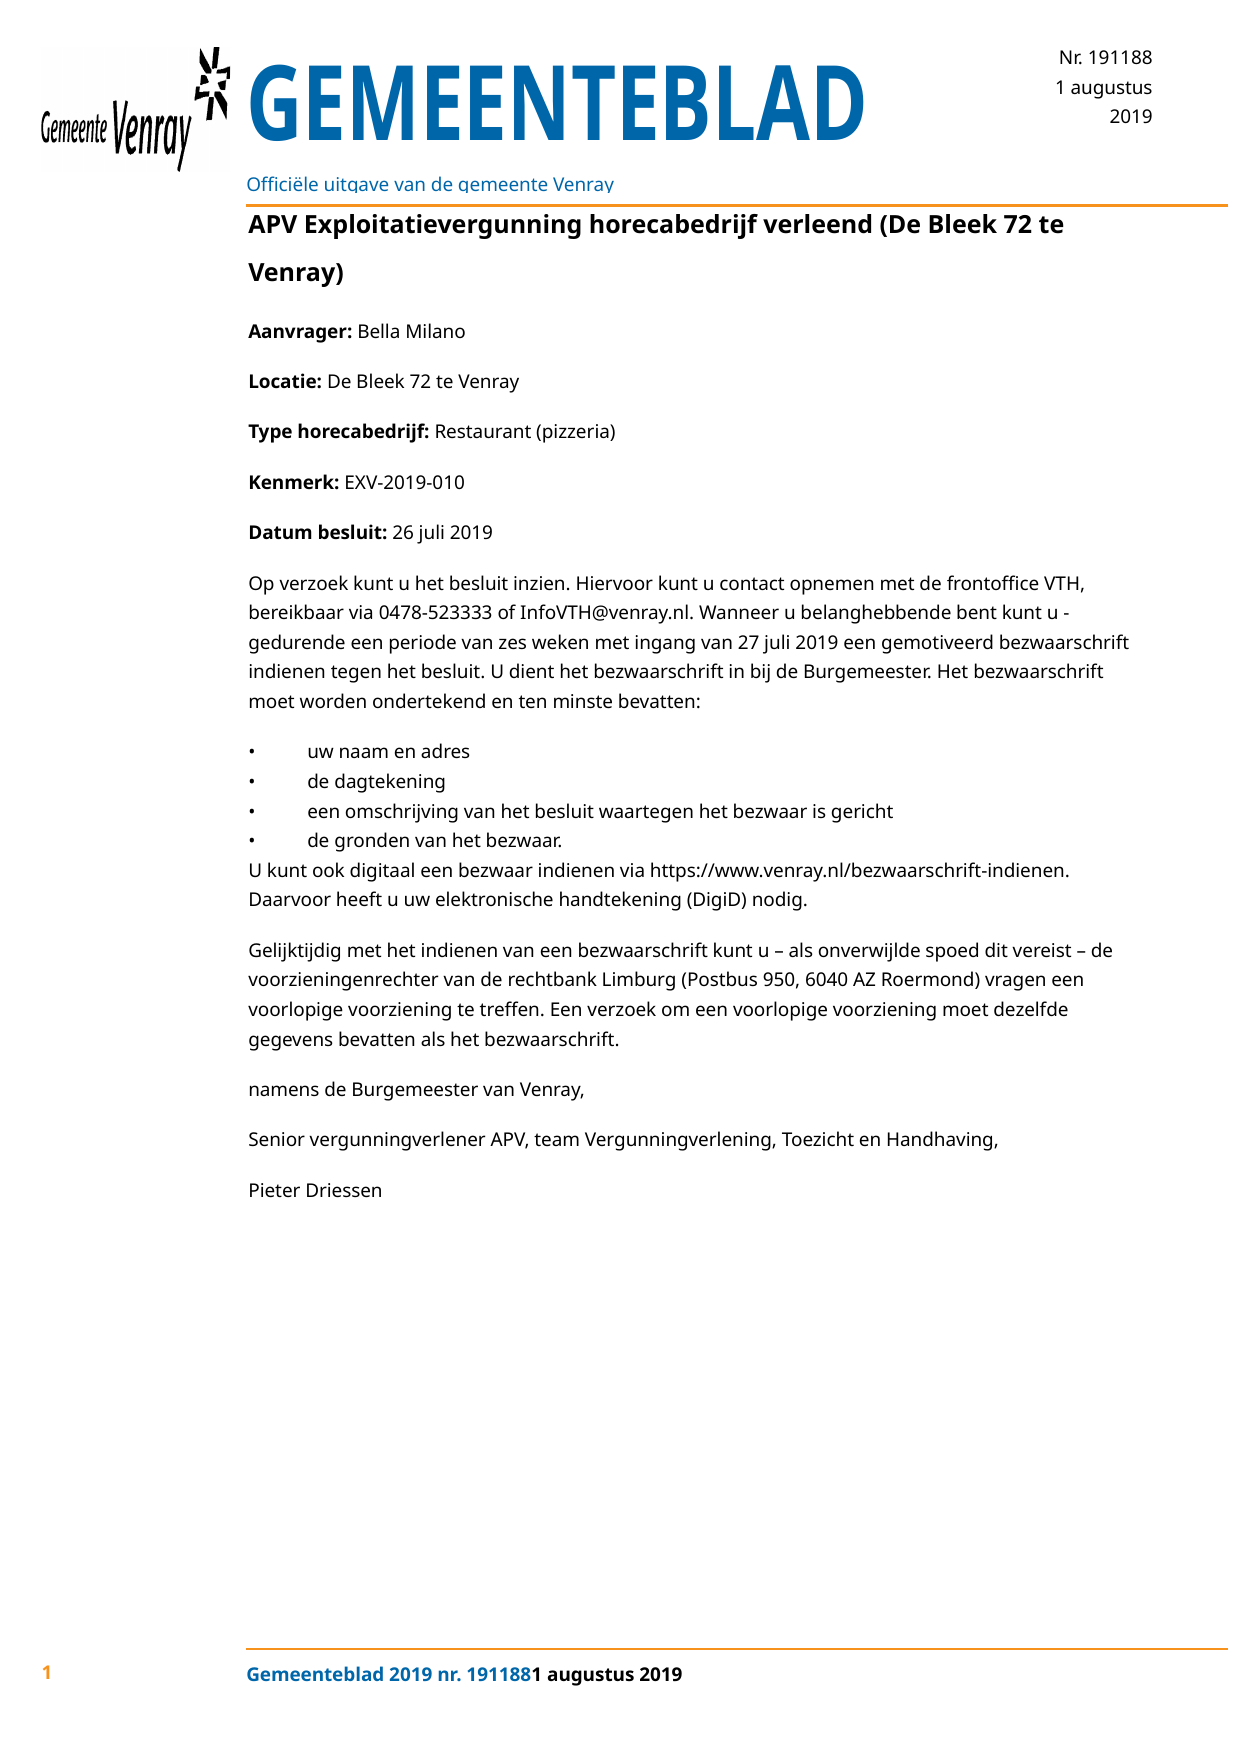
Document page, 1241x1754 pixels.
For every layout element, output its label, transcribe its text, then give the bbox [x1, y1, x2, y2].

text Locatie: De Bleek 72 te Venray [248, 368, 1152, 394]
picture [41, 47, 231, 172]
text Pieter Driessen [248, 1177, 1152, 1203]
text Op verzoek kunt u het besluit inzien. Hiervoor kunt u contact opnemen met de frontoffice VTH, bereikbaar via 0478-523333 of InfoVTH@venray.nl. Wanneer u belanghebbende bent kunt u - gedurende een periode van zes weken met ingang van 27 juli 2019 een gemotiveerd bezwaarschrift indienen tegen het besluit. U dient het bezwaarschrift in bij de Burgemeester. Het bezwaarschrift moet worden ondertekend en ten minste bevatten: [248, 570, 1152, 714]
text Senior vergunningverlener APV, team Vergunningverlening, Toezicht en Handhaving, [248, 1127, 1152, 1152]
text Type horecabedrijf: Restaurant (pizzeria) [248, 419, 1152, 444]
list de gronden van het bezwaar. [248, 827, 1152, 853]
text Gelijktijdig met het indienen van een bezwaarschrift kunt u – als onverwijlde spoed dit vereist – de voorzieningenrechter van de rechtbank Limburg (Postbus 950, 6040 AZ Roermond) vragen een voorlopige voorziening te treffen. Een verzoek om een voorlopige voorziening moet dezelfde gegevens bevatten als het bezwaarschrift. [248, 937, 1152, 1052]
list uw naam en adres [248, 739, 1152, 764]
list de dagtekening [248, 768, 1152, 794]
text Aanvrager: Bella Milano [248, 318, 1152, 344]
list een omschrijving van het besluit waartegen het bezwaar is gericht [248, 798, 1152, 824]
text U kunt ook digitaal een bezwaar indienen via https://www.venray.nl/bezwaarschrift-indienen. Daarvoor heeft u uw elektronische handtekening (DigiD) nodig. [248, 857, 1152, 912]
text namens de Burgemeester van Venray, [248, 1076, 1152, 1102]
text APV Exploitatievergunning horecabedrijf verleend (De Bleek 72 te Venray) [248, 207, 1152, 288]
text Kenmerk: EXV-2019-010 [248, 469, 1152, 495]
text Datum besluit: 26 juli 2019 [248, 519, 1152, 545]
